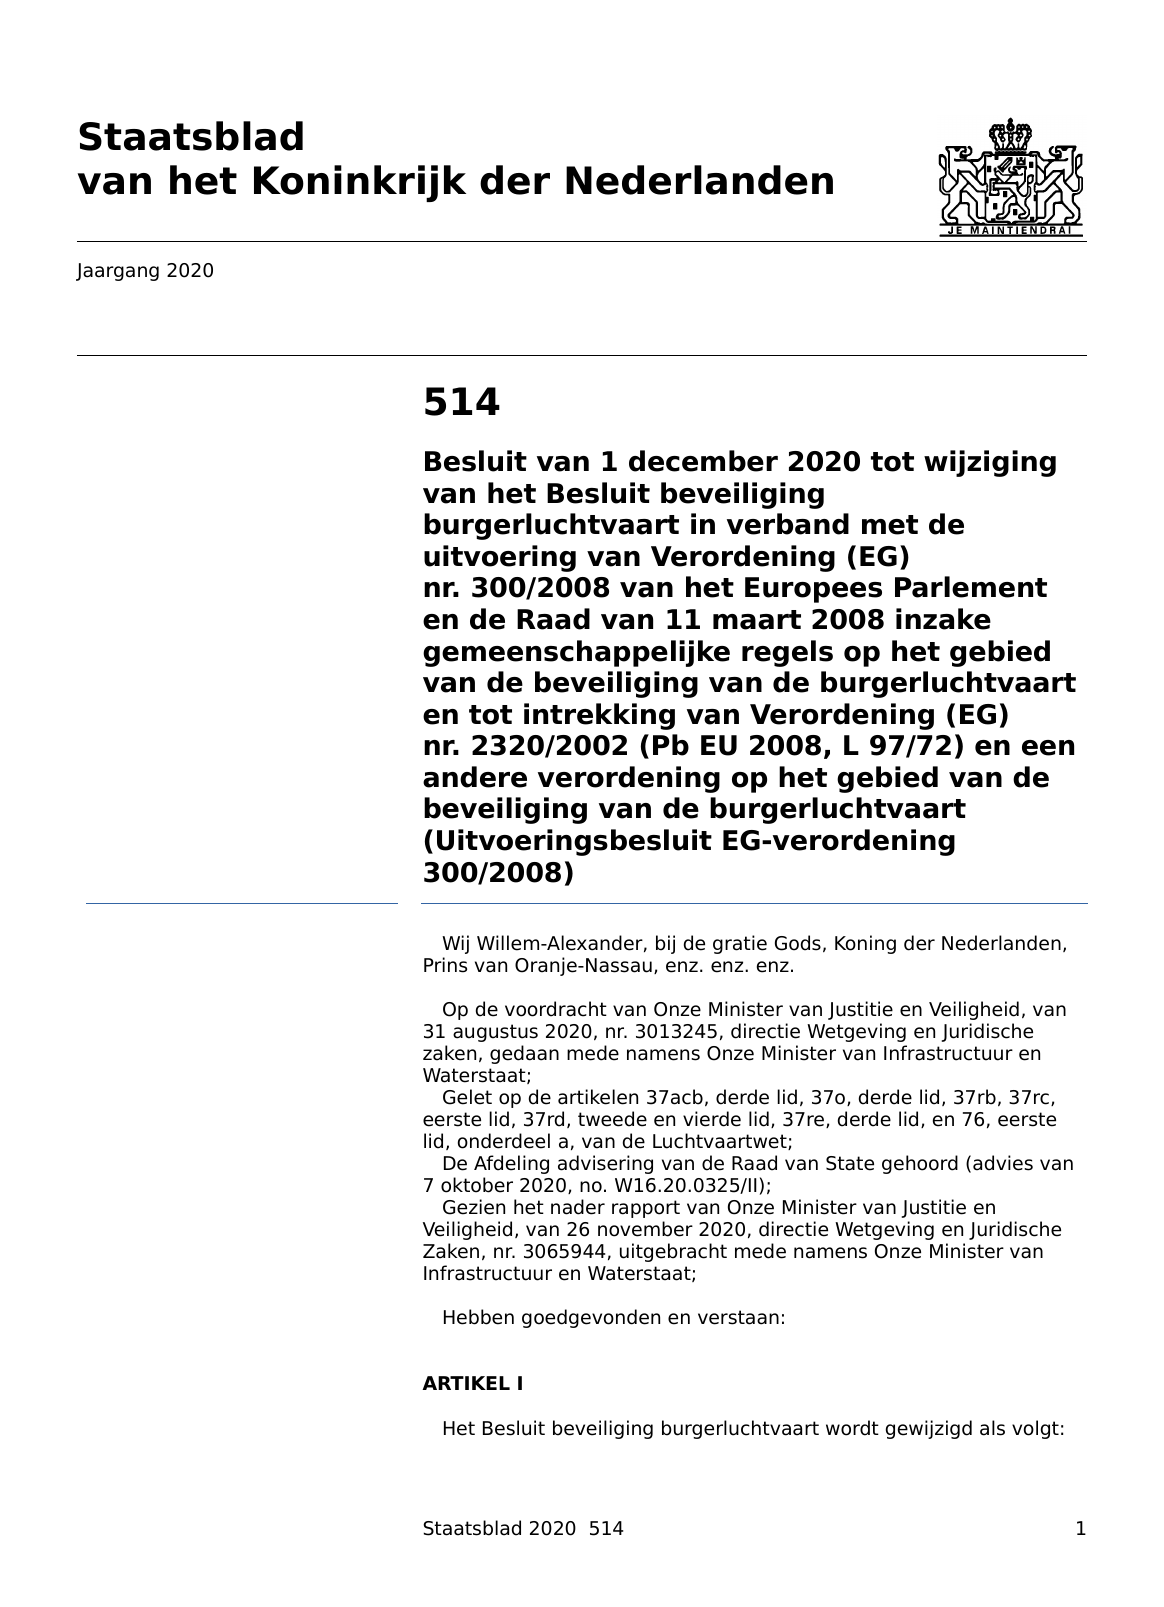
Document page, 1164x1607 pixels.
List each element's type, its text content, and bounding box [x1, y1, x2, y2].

text Gelet op de artikelen 37acb, derde lid, 37o, derde lid, 37rb, 37rc, eerste lid, 37rd, tweede en vierde lid, 37re, derde lid, en 76, eerste lid, onderdeel a, van de Luchtvaartwet; [422, 1087, 1087, 1153]
subtitle ARTIKEL I [422, 1373, 1087, 1395]
text Hebben goedgevonden en verstaan: [422, 1307, 1087, 1329]
subtitle 514 [422, 381, 1087, 424]
text Besluit van 1 december 2020 tot wijziging van het Besluit beveiliging burgerluchtvaart in verband met de uitvoering van Verordening (EG) nr. 300/2008 van het Europees Parlement en de Raad van 11 maart 2008 inzake gemeenschappelijke regels op het gebied van de beveiliging van de burgerluchtvaart en tot intrekking van Verordening (EG) nr. 2320/2002 (Pb EU 2008, L 97/72) en een andere verordening op het gebied van de beveiliging van de burgerluchtvaart (Uitvoeringsbesluit EG-verordening 300/2008) [422, 447, 1087, 888]
table_header Staatsblad van het Koninkrijk der Nederlanden [77, 100, 886, 241]
text De Afdeling advisering van de Raad van State gehoord (advies van 7 oktober 2020, no. W16.20.0325/II); [422, 1153, 1087, 1197]
text Gezien het nader rapport van Onze Minister van Justitie en Veiligheid, van 26 november 2020, directie Wetgeving en Juridische Zaken, nr. 3065944, uitgebracht mede namens Onze Minister van Infrastructuur en Waterstaat; [422, 1197, 1087, 1285]
table_cell Jaargang 2020 [77, 242, 1087, 355]
table_header [886, 100, 1087, 241]
text Het Besluit beveiliging burgerluchtvaart wordt gewijzigd als volgt: [422, 1417, 1087, 1439]
text Wij Willem-Alexander, bij de gratie Gods, Koning der Nederlanden, Prins van Oranje-Nassau, enz. enz. enz. [422, 933, 1087, 977]
text Op de voordracht van Onze Minister van Justitie en Veiligheid, van 31 augustus 2020, nr. 3013245, directie Wetgeving en Juridische zaken, gedaan mede namens Onze Minister van Infrastructuur en Waterstaat; [422, 999, 1087, 1087]
picture [936, 115, 1087, 240]
